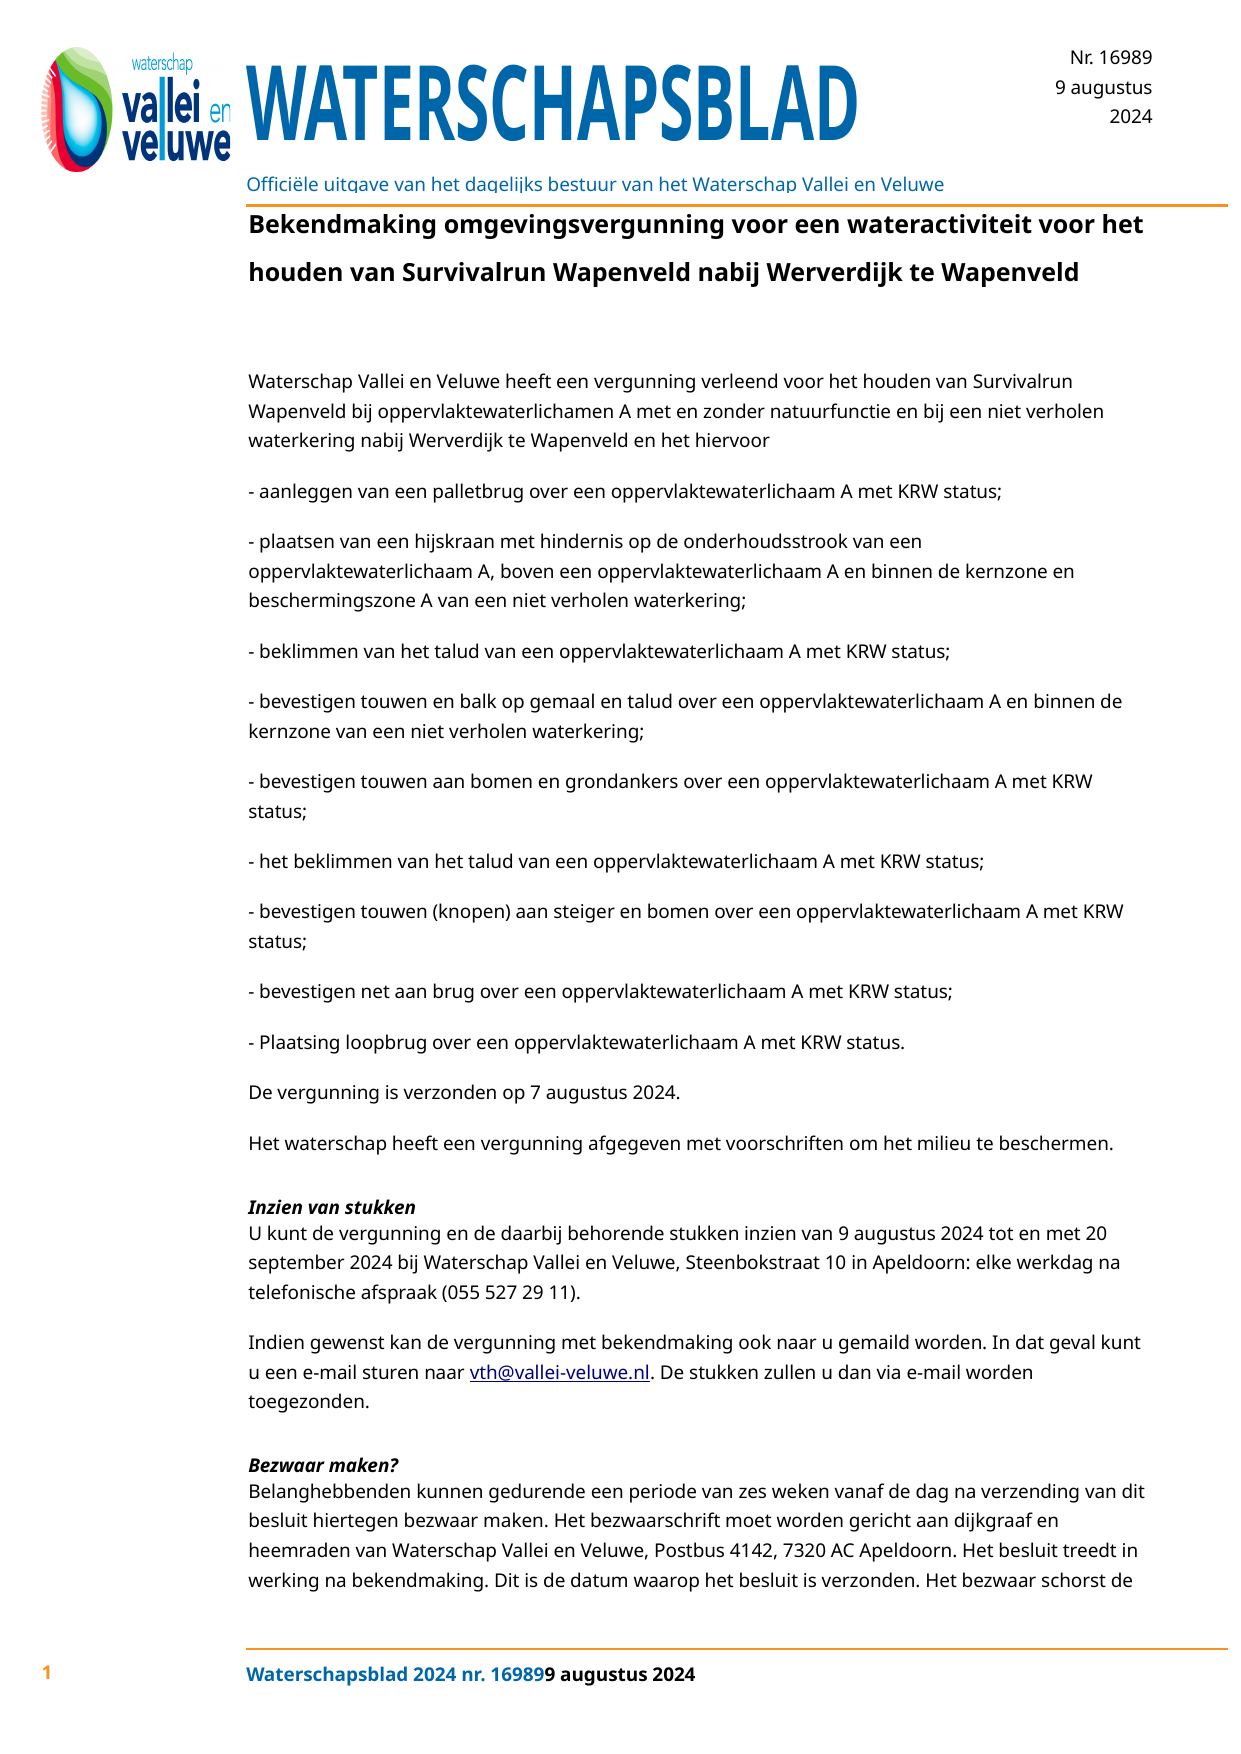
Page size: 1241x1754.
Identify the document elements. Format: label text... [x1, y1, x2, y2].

text - aanleggen van een palletbrug over een oppervlaktewaterlichaam A met KRW status; [248, 478, 1152, 504]
text Het waterschap heeft een vergunning afgegeven met voorschriften om het milieu te beschermen. [248, 1130, 1152, 1156]
text Inzien van stukken [248, 1194, 1152, 1220]
text - plaatsen van een hijskraan met hindernis op de onderhoudsstrook van een oppervlaktewaterlichaam A, boven een oppervlaktewaterlichaam A en binnen de kernzone en beschermingszone A van een niet verholen waterkering; [248, 528, 1152, 613]
text Waterschap Vallei en Veluwe heeft een vergunning verleend voor het houden van Survivalrun Wapenveld bij oppervlaktewaterlichamen A met en zonder natuurfunctie en bij een niet verholen waterkering nabij Werverdijk te Wapenveld en het hiervoor [248, 368, 1152, 453]
text - beklimmen van het talud van een oppervlaktewaterlichaam A met KRW status; [248, 638, 1152, 664]
text - Plaatsing loopbrug over een oppervlaktewaterlichaam A met KRW status. [248, 1029, 1152, 1055]
text - bevestigen touwen aan bomen en grondankers over een oppervlaktewaterlichaam A met KRW status; [248, 768, 1152, 824]
text De vergunning is verzonden op 7 augustus 2024. [248, 1079, 1152, 1105]
text - bevestigen net aan brug over een oppervlaktewaterlichaam A met KRW status; [248, 979, 1152, 1004]
text Belanghebbenden kunnen gedurende een periode van zes weken vanaf de dag na verzending van dit besluit hiertegen bezwaar maken. Het bezwaarschrift moet worden gericht aan dijkgraaf en heemraden van Waterschap Vallei en Veluwe, Postbus 4142, 7320 AC Apeldoorn. Het besluit treedt in werking na bekendmaking. Dit is de datum waarop het besluit is verzonden. Het bezwaar schorst de [248, 1478, 1152, 1593]
text U kunt de vergunning en de daarbij behorende stukken inzien van 9 augustus 2024 tot en met 20 september 2024 bij Waterschap Vallei en Veluwe, Steenbokstraat 10 in Apeldoorn: elke werkdag na telefonische afspraak (055 527 29 11). [248, 1220, 1152, 1304]
picture [41, 47, 231, 172]
text - bevestigen touwen en balk op gemaal en talud over een oppervlaktewaterlichaam A en binnen de kernzone van een niet verholen waterkering; [248, 688, 1152, 744]
text Indien gewenst kan de vergunning met bekendmaking ook naar u gemaild worden. In dat geval kunt u een e-mail sturen naar vth@vallei-veluwe.nl. De stukken zullen u dan via e-mail worden toegezonden. [248, 1329, 1152, 1414]
text - het beklimmen van het talud van een oppervlaktewaterlichaam A met KRW status; [248, 848, 1152, 874]
text Bezwaar maken? [248, 1452, 1152, 1478]
text - bevestigen touwen (knopen) aan steiger en bomen over een oppervlaktewaterlichaam A met KRW status; [248, 899, 1152, 954]
text Bekendmaking omgevingsvergunning voor een wateractiviteit voor het houden van Survivalrun Wapenveld nabij Werverdijk te Wapenveld [248, 207, 1152, 288]
